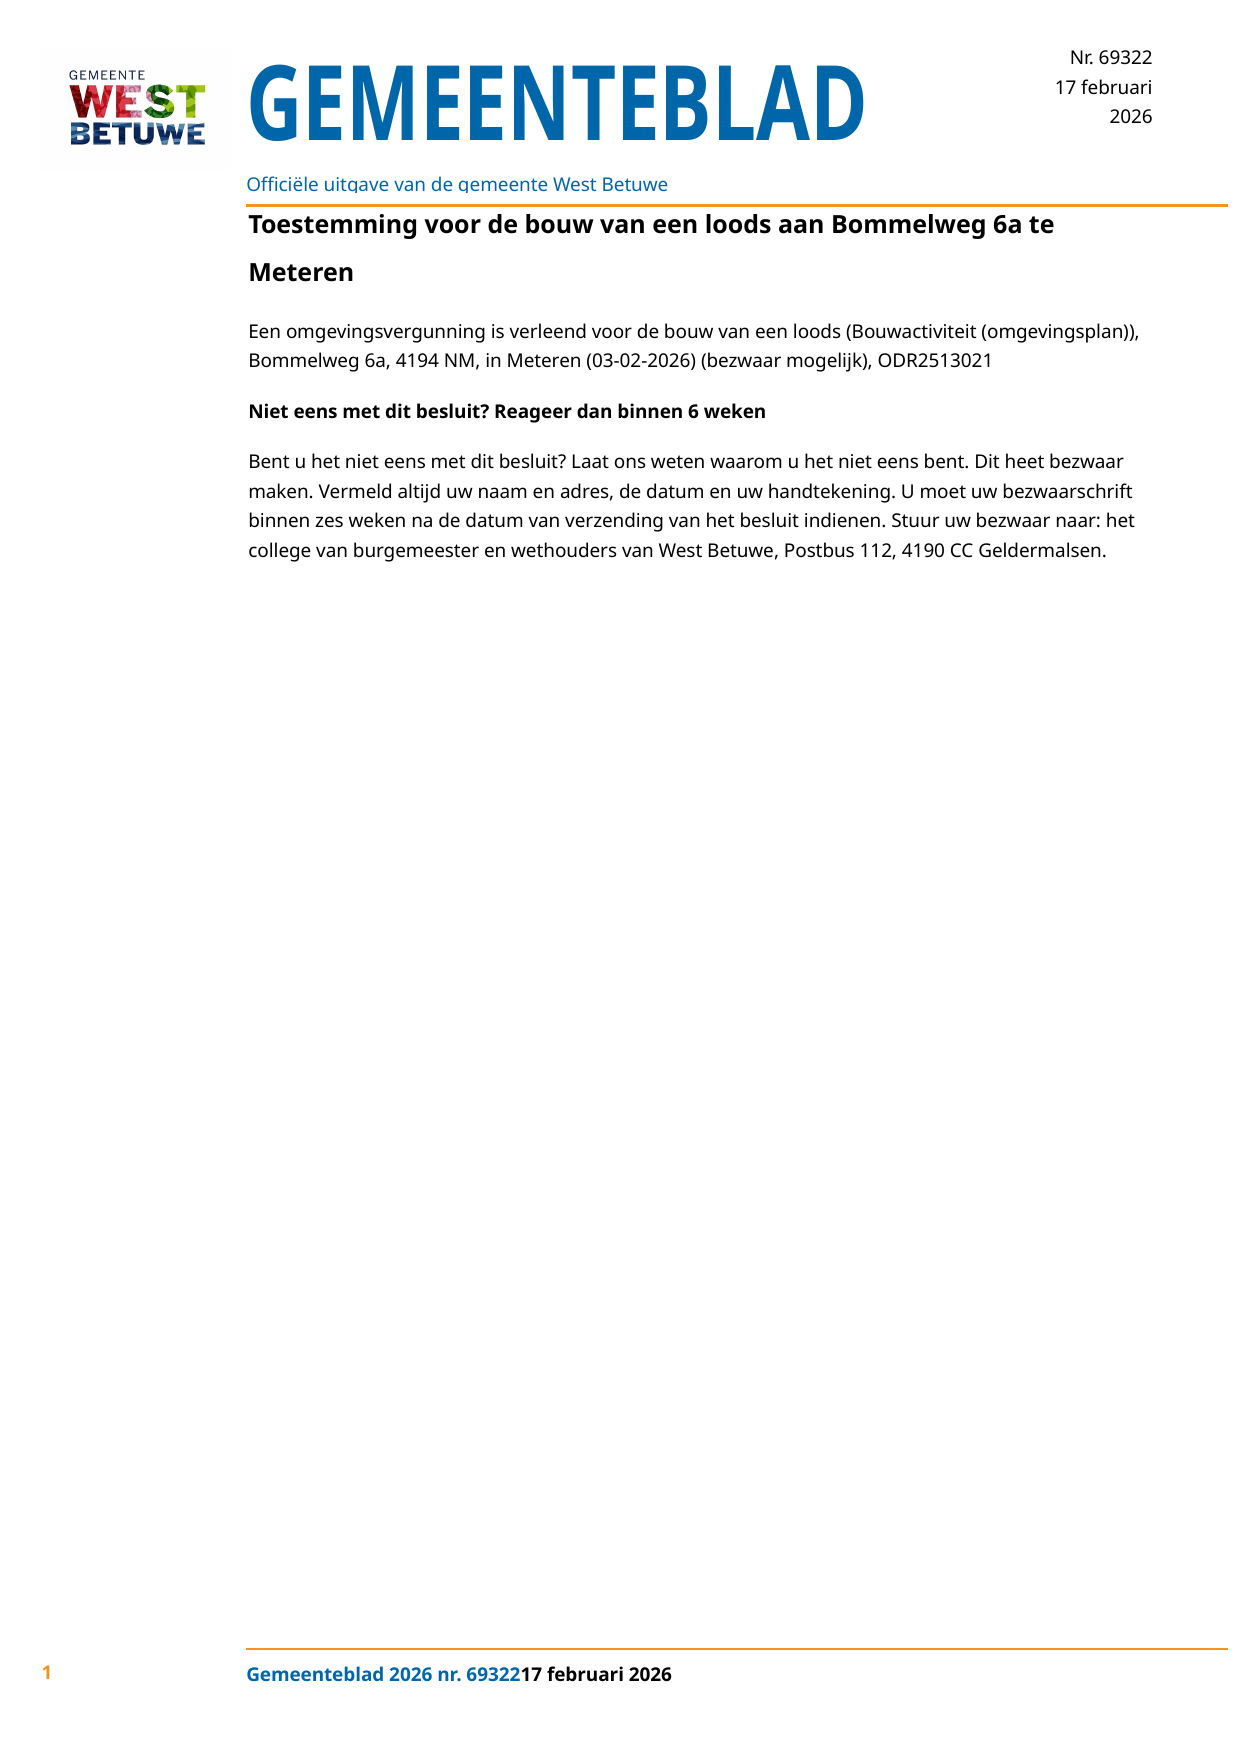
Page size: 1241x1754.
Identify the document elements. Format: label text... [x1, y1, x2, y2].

text Toestemming voor de bouw van een loods aan Bommelweg 6a te Meteren [248, 207, 1152, 288]
text Een omgevingsvergunning is verleend voor de bouw van een loods (Bouwactiviteit (omgevingsplan)), Bommelweg 6a, 4194 NM, in Meteren (03-02-2026) (bezwaar mogelijk), ODR2513021 [248, 318, 1152, 373]
text Bent u het niet eens met dit besluit? Laat ons weten waarom u het niet eens bent. Dit heet bezwaar maken. Vermeld altijd uw naam en adres, de datum en uw handtekening. U moet uw bezwaarschrift binnen zes weken na de datum van verzending van het besluit indienen. Stuur uw bezwaar naar: het college van burgemeester en wethouders van West Betuwe, Postbus 112, 4190 CC Geldermalsen. [248, 448, 1152, 563]
text Niet eens met dit besluit? Reageer dan binnen 6 weken [248, 398, 1152, 424]
picture [41, 47, 231, 172]
